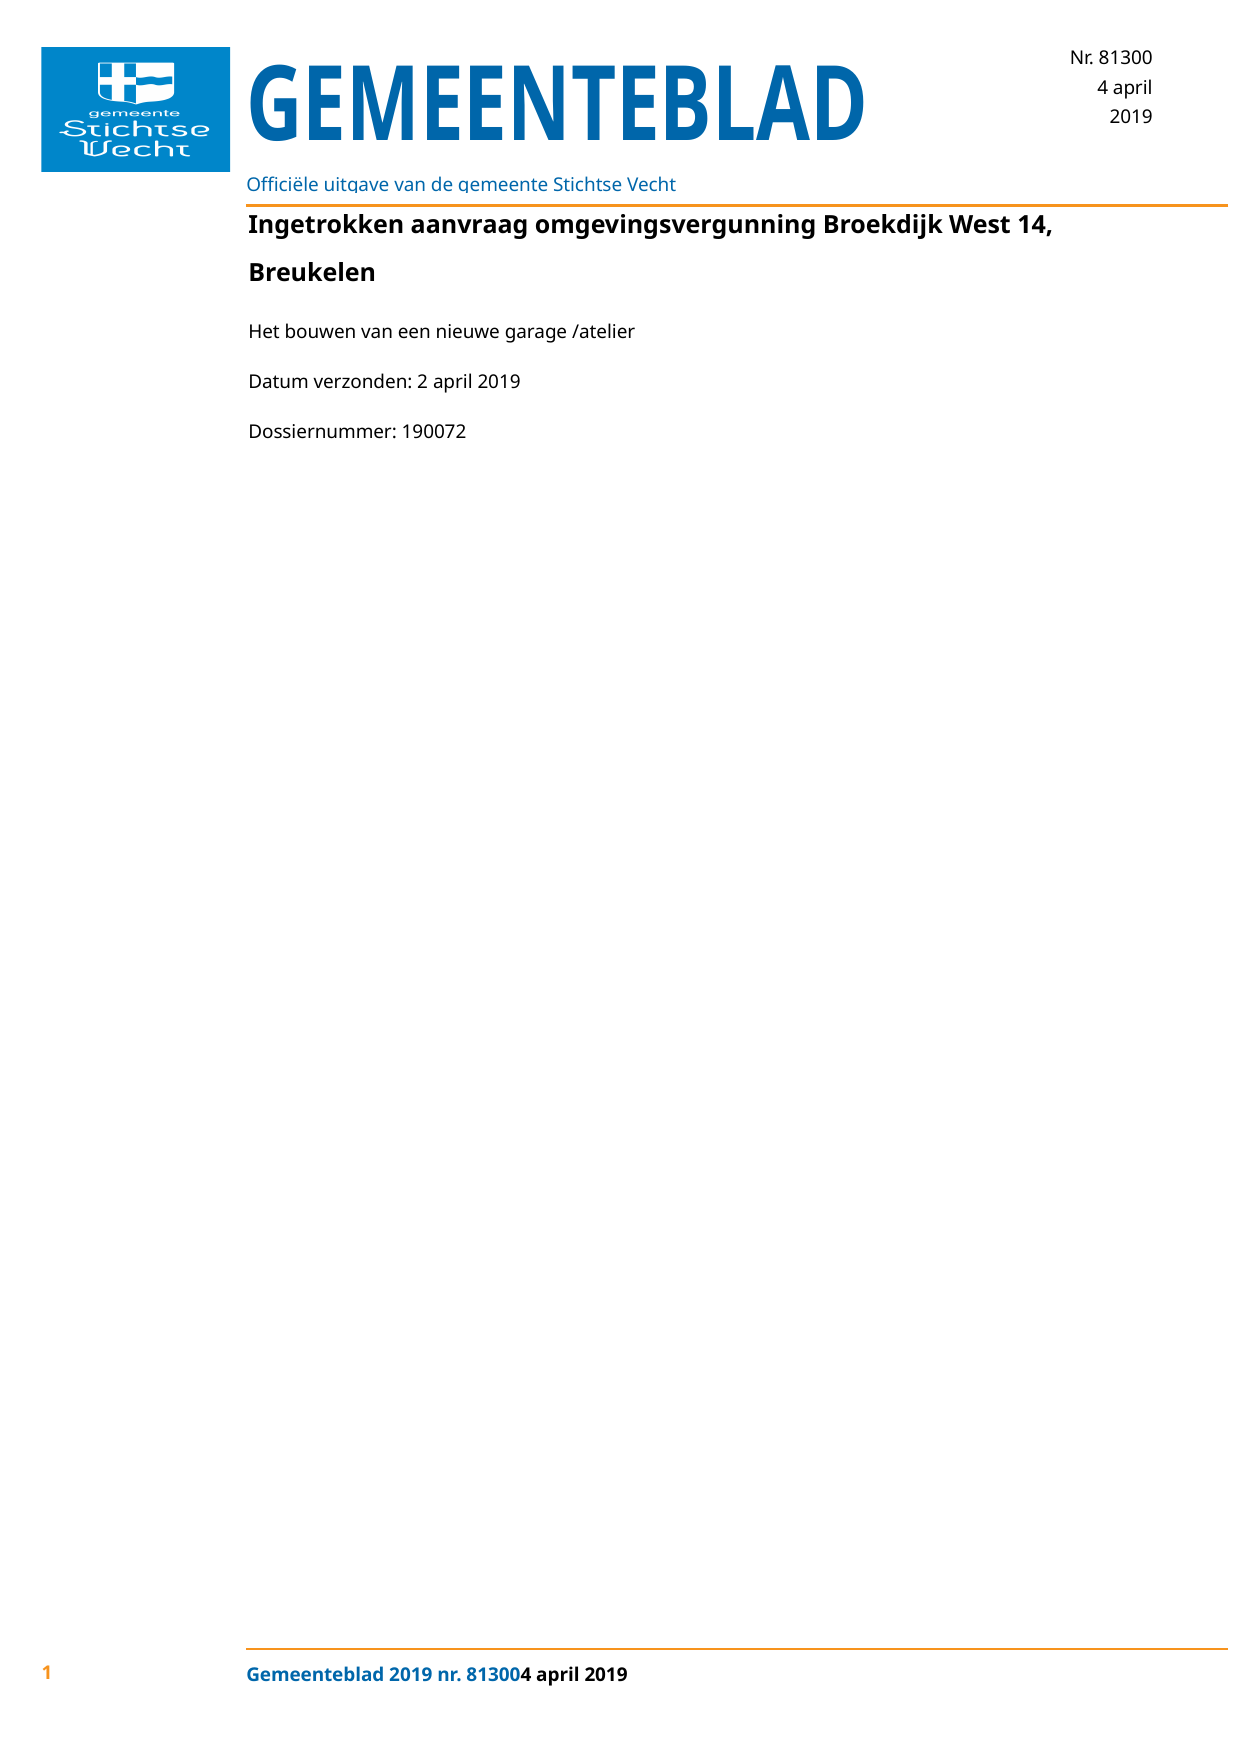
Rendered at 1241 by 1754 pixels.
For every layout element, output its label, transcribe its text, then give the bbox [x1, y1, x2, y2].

text Dossiernummer: 190072 [248, 419, 1152, 444]
picture [99, 63, 135, 101]
text Het bouwen van een nieuwe garage /atelier [248, 318, 1152, 344]
text Ingetrokken aanvraag omgevingsvergunning Broekdijk West 14, Breukelen [248, 207, 1152, 288]
text Datum verzonden: 2 april 2019 [248, 368, 1152, 394]
picture [137, 63, 174, 103]
